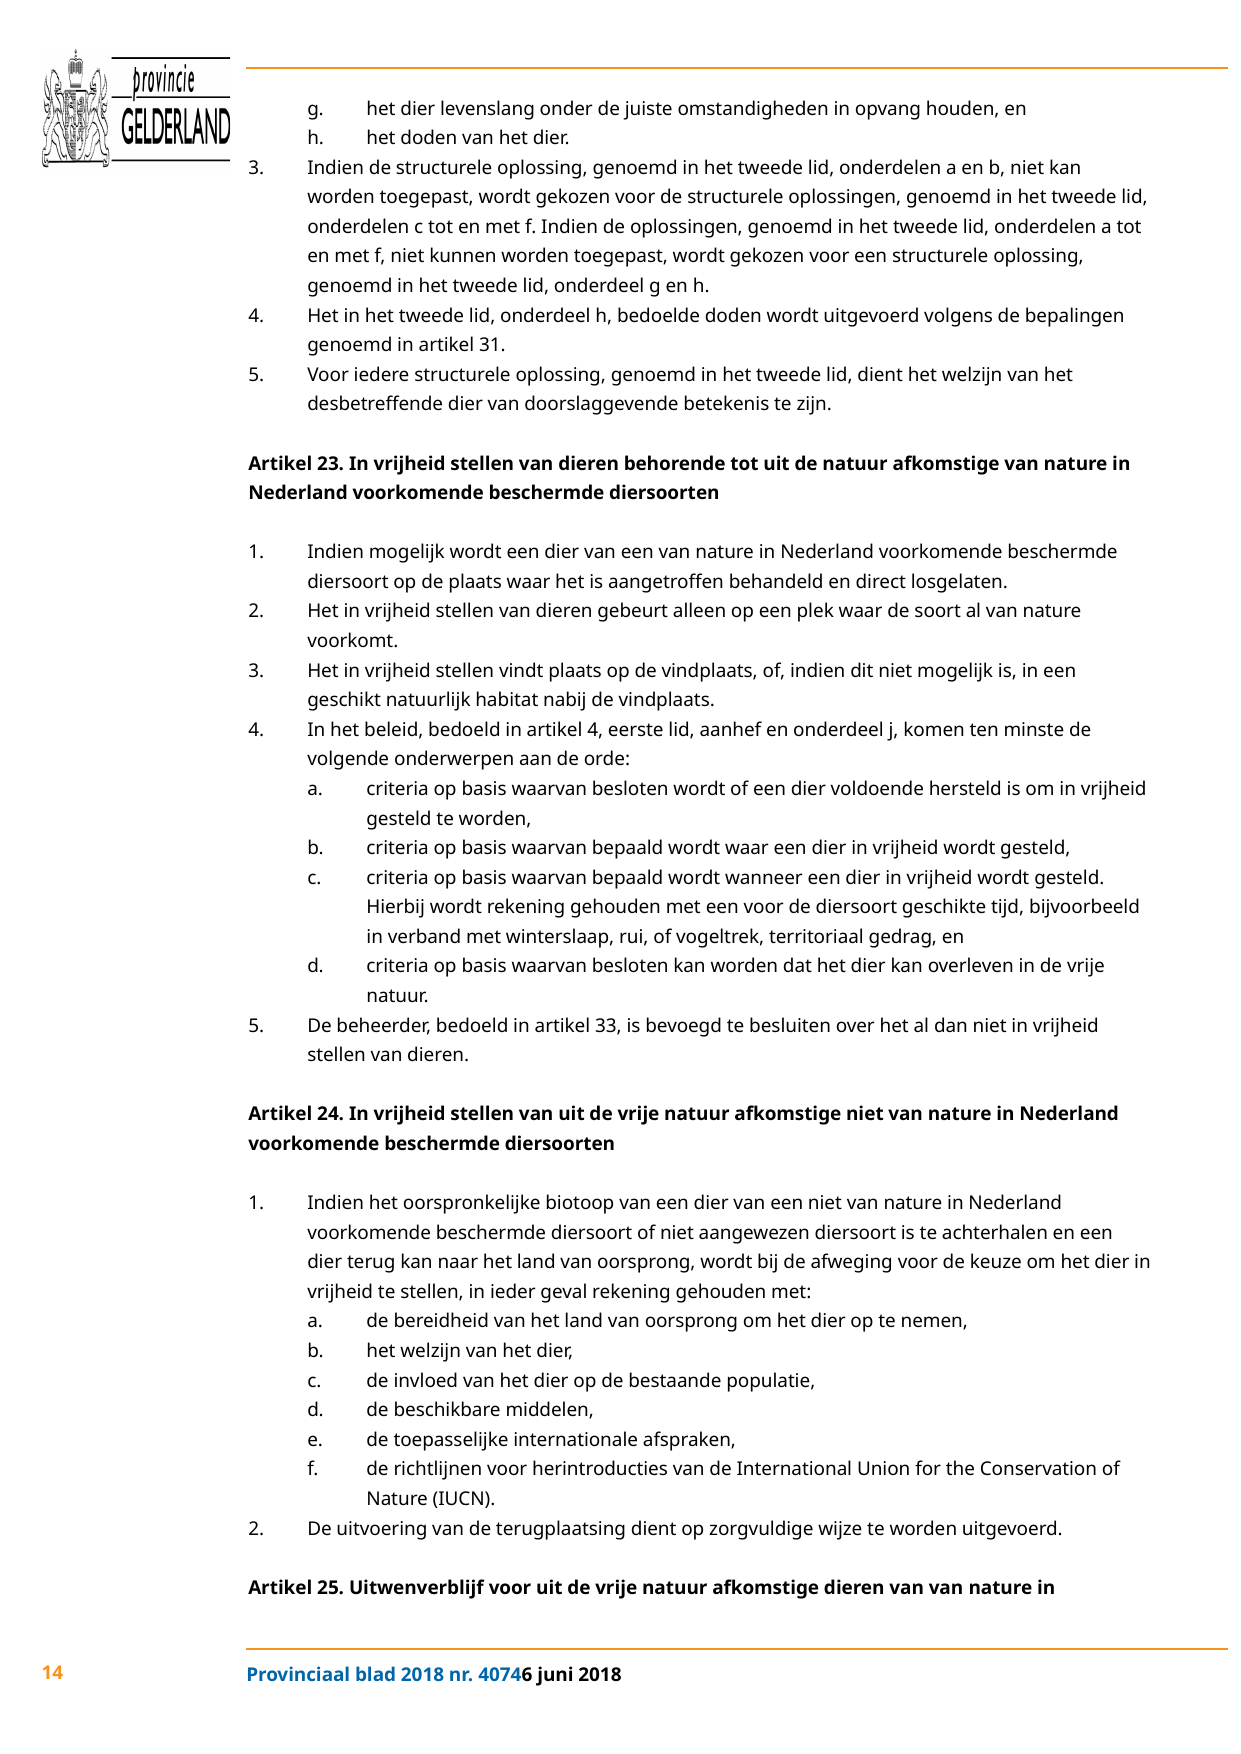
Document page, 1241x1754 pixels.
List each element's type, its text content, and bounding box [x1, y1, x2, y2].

list criteria op basis waarvan bepaald wordt wanneer een dier in vrijheid wordt gesteld. Hierbij wordt rekening gehouden met een voor de diersoort geschikte tijd, bijvoorbeeld in verband met winterslaap, rui, of vogeltrek, territoriaal gedrag, en [307, 864, 1152, 949]
list criteria op basis waarvan besloten wordt of een dier voldoende hersteld is om in vrijheid gesteld te worden, [307, 775, 1152, 831]
list criteria op basis waarvan besloten kan worden dat het dier kan overleven in de vrije natuur. [307, 953, 1152, 1008]
list het dier levenslang onder de juiste omstandigheden in opvang houden, en [307, 95, 1152, 121]
list De beheerder, bedoeld in artikel 33, is bevoegd te besluiten over het al dan niet in vrijheid stellen van dieren. [248, 1012, 1152, 1067]
list Indien de structurele oplossing, genoemd in het tweede lid, onderdelen a en b, niet kan worden toegepast, wordt gekozen voor de structurele oplossingen, genoemd in het tweede lid, onderdelen c tot en met f. Indien de oplossingen, genoemd in het tweede lid, onderdelen a tot en met f, niet kunnen worden toegepast, wordt gekozen voor een structurele oplossing, genoemd in het tweede lid, onderdeel g en h. [248, 154, 1152, 298]
list Het in vrijheid stellen van dieren gebeurt alleen op een plek waar de soort al van nature voorkomt. [248, 598, 1152, 653]
picture [41, 47, 231, 172]
text Artikel 23. In vrijheid stellen van dieren behorende tot uit de natuur afkomstige van nature in Nederland voorkomende beschermde diersoorten [248, 450, 1152, 505]
list de invloed van het dier op de bestaande populatie, [307, 1367, 1152, 1393]
list de bereidheid van het land van oorsprong om het dier op te nemen, [307, 1308, 1152, 1333]
list Indien het oorspronkelijke biotoop van een dier van een niet van nature in Nederland voorkomende beschermde diersoort of niet aangewezen diersoort is te achterhalen en een dier terug kan naar het land van oorsprong, wordt bij de afweging voor de keuze om het dier in vrijheid te stellen, in ieder geval rekening gehouden met: [248, 1189, 1152, 1304]
list criteria op basis waarvan bepaald wordt waar een dier in vrijheid wordt gesteld, [307, 834, 1152, 860]
list De uitvoering van de terugplaatsing dient op zorgvuldige wijze te worden uitgevoerd. [248, 1515, 1152, 1541]
text Artikel 25. Uitwenverblijf voor uit de vrije natuur afkomstige dieren van van nature in [248, 1574, 1152, 1600]
list het welzijn van het dier, [307, 1337, 1152, 1363]
list de richtlijnen voor herintroducties van de International Union for the Conservation of Nature (IUCN). [307, 1456, 1152, 1511]
list het doden van het dier. [307, 124, 1152, 150]
list Indien mogelijk wordt een dier van een van nature in Nederland voorkomende beschermde diersoort op de plaats waar het is aangetroffen behandeld en direct losgelaten. [248, 538, 1152, 594]
list Het in het tweede lid, onderdeel h, bedoelde doden wordt uitgevoerd volgens de bepalingen genoemd in artikel 31. [248, 302, 1152, 357]
list In het beleid, bedoeld in artikel 4, eerste lid, aanhef en onderdeel j, komen ten minste de volgende onderwerpen aan de orde: [248, 716, 1152, 771]
list de toepasselijke internationale afspraken, [307, 1426, 1152, 1452]
text Artikel 24. In vrijheid stellen van uit de vrije natuur afkomstige niet van nature in Nederland voorkomende beschermde diersoorten [248, 1101, 1152, 1156]
list Het in vrijheid stellen vindt plaats op de vindplaats, of, indien dit niet mogelijk is, in een geschikt natuurlijk habitat nabij de vindplaats. [248, 657, 1152, 712]
list de beschikbare middelen, [307, 1396, 1152, 1422]
list Voor iedere structurele oplossing, genoemd in het tweede lid, dient het welzijn van het desbetreffende dier van doorslaggevende betekenis te zijn. [248, 361, 1152, 416]
